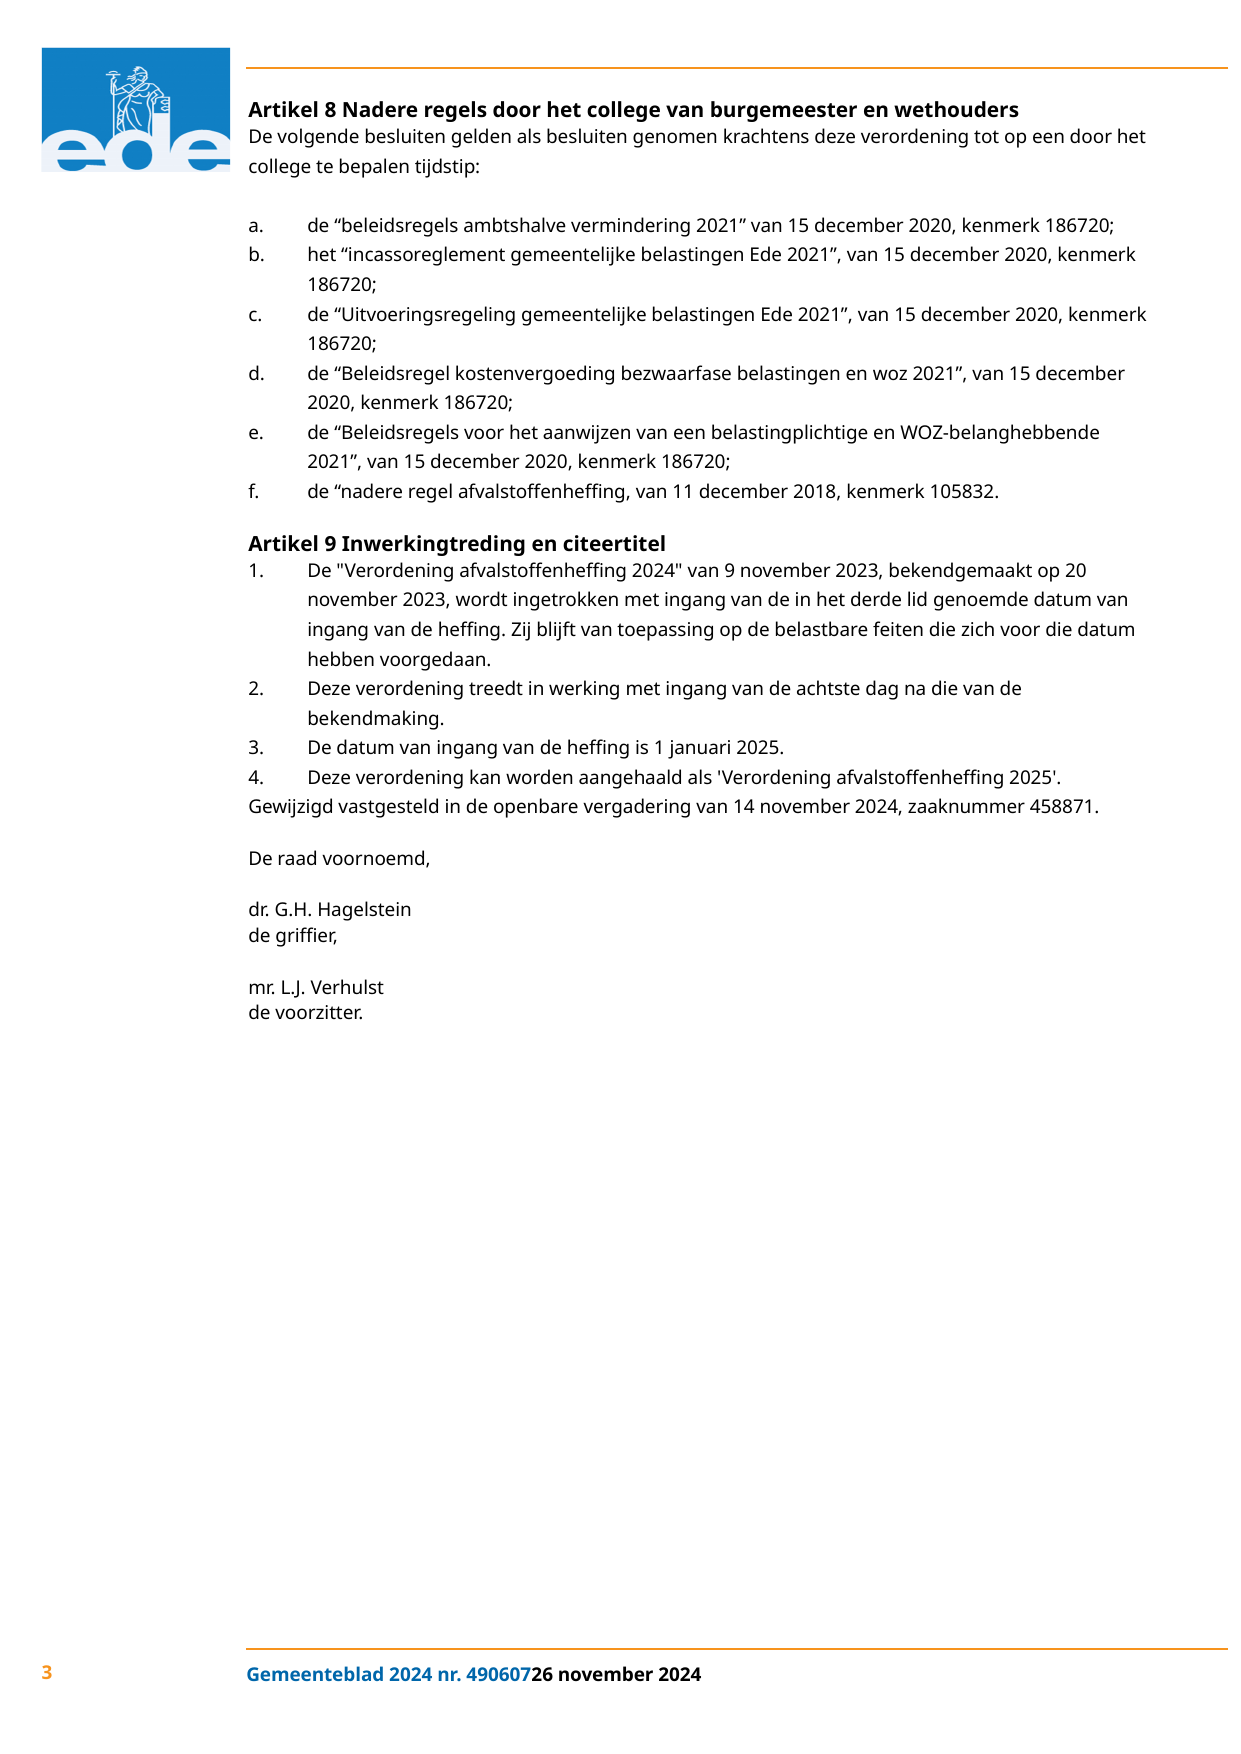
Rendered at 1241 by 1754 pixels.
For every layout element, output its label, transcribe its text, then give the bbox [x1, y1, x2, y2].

text de voorzitter. [248, 999, 1152, 1025]
text mr. L.J. Verhulst [248, 974, 1152, 999]
text Gewijzigd vastgesteld in de openbare vergadering van 14 november 2024, zaaknummer 458871. [248, 794, 1152, 819]
list de “nadere regel afvalstoffenheffing, van 11 december 2018, kenmerk 105832. [248, 478, 1152, 504]
text Artikel 9 Inwerkingtreding en citeertitel [248, 529, 1152, 557]
text dr. G.H. Hagelstein [248, 897, 1152, 922]
list Deze verordening treedt in werking met ingang van de achtste dag na die van de bekendmaking. [248, 675, 1152, 731]
list De "Verordening afvalstoffenheffing 2024" van 9 november 2023, bekendgemaakt op 20 november 2023, wordt ingetrokken met ingang van de in het derde lid genoemde datum van ingang van de heffing. Zij blijft van toepassing op de belastbare feiten die zich voor die datum hebben voorgedaan. [248, 557, 1152, 672]
list de “Beleidsregel kostenvergoeding bezwaarfase belastingen en woz 2021”, van 15 december 2020, kenmerk 186720; [248, 360, 1152, 415]
picture [41, 47, 231, 172]
text De volgende besluiten gelden als besluiten genomen krachtens deze verordening tot op een door het college te bepalen tijdstip: [248, 123, 1152, 178]
text De raad voornoemd, [248, 845, 1152, 871]
text de griffier, [248, 922, 1152, 948]
list de “Beleidsregels voor het aanwijzen van een belastingplichtige en WOZ-belanghebbende 2021”, van 15 december 2020, kenmerk 186720; [248, 419, 1152, 474]
list de “beleidsregels ambtshalve vermindering 2021” van 15 december 2020, kenmerk 186720; [248, 212, 1152, 238]
text Artikel 8 Nadere regels door het college van burgemeester en wethouders [248, 95, 1152, 123]
list De datum van ingang van de heffing is 1 januari 2025. [248, 734, 1152, 760]
list het “incassoreglement gemeentelijke belastingen Ede 2021”, van 15 december 2020, kenmerk 186720; [248, 242, 1152, 297]
list de “Uitvoeringsregeling gemeentelijke belastingen Ede 2021”, van 15 december 2020, kenmerk 186720; [248, 301, 1152, 356]
list Deze verordening kan worden aangehaald als 'Verordening afvalstoffenheffing 2025'. [248, 764, 1152, 790]
